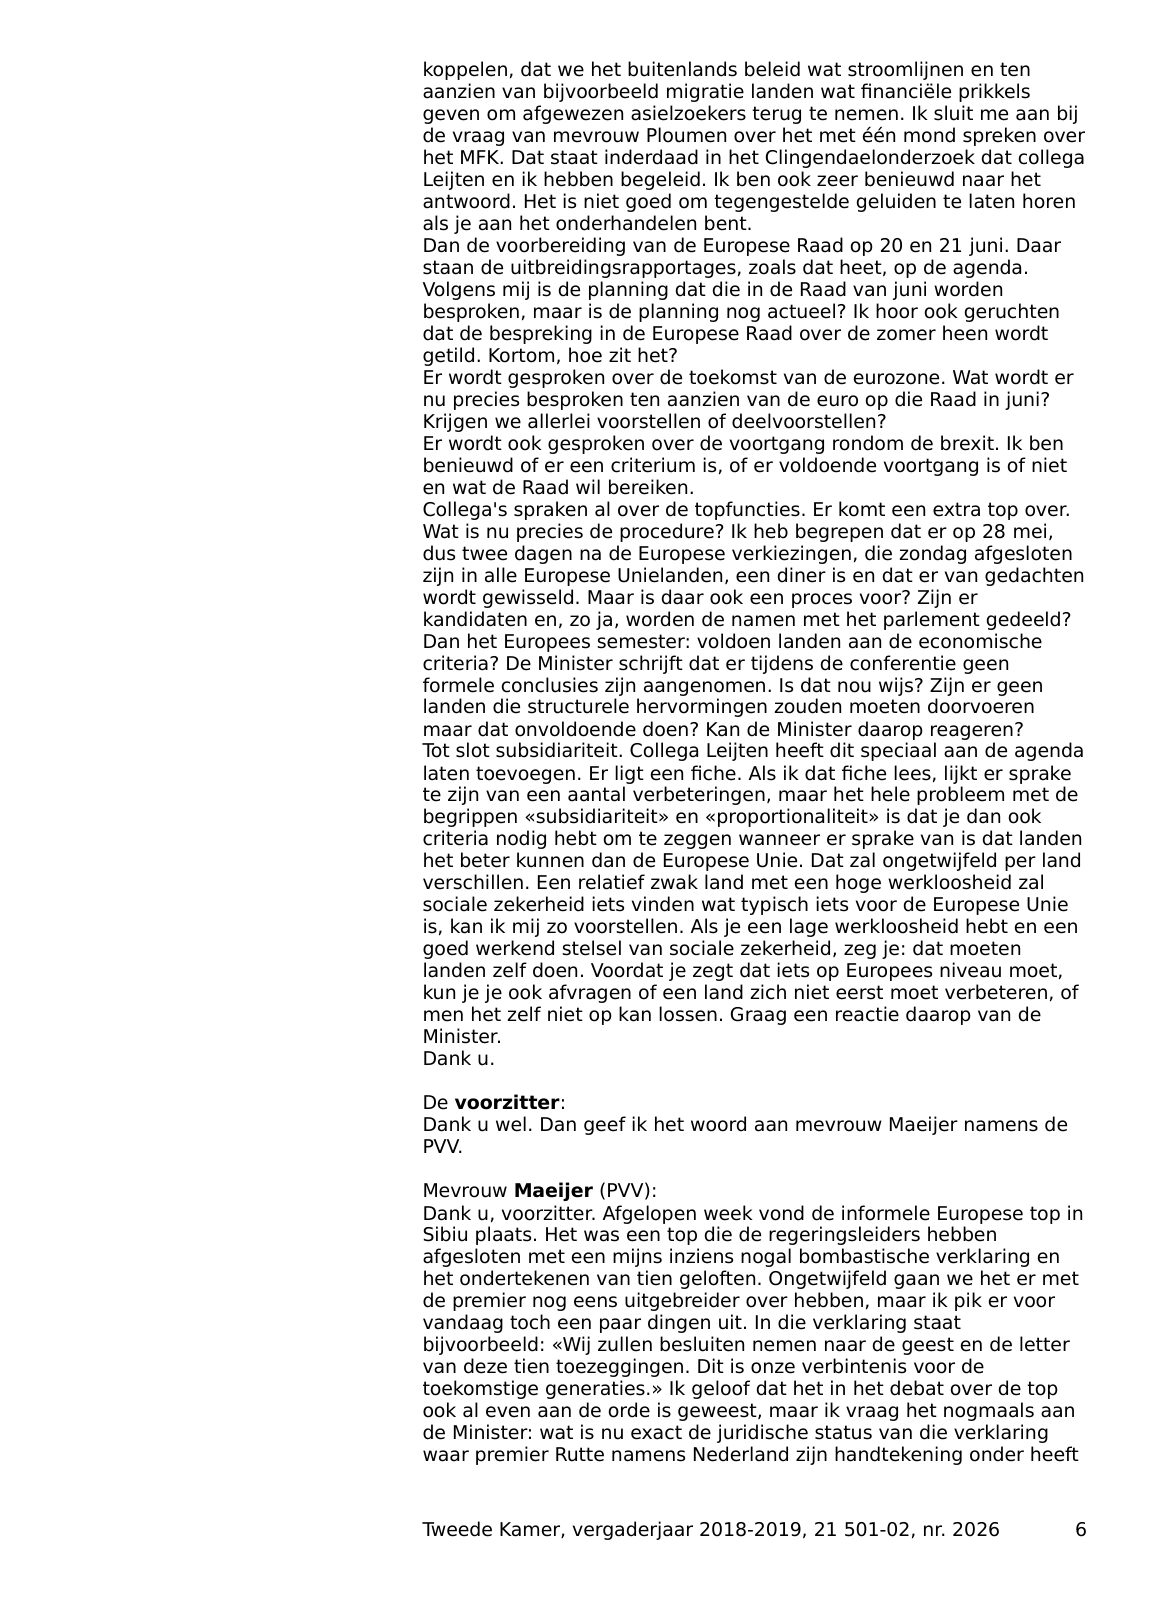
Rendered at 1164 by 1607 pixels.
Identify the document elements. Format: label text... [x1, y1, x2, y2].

text Dan het Europees semester: voldoen landen aan de economische criteria? De Minister schrijft dat er tijdens de conferentie geen formele conclusies zijn aangenomen. Is dat nou wijs? Zijn er geen landen die structurele hervormingen zouden moeten doorvoeren maar dat onvoldoende doen? Kan de Minister daarop reageren? [422, 631, 1087, 740]
text Dank u. [422, 1048, 1087, 1070]
text Dank u wel. Dan geef ik het woord aan mevrouw Maeijer namens de PVV. [422, 1114, 1087, 1158]
text Tot slot subsidiariteit. Collega Leijten heeft dit speciaal aan de agenda laten toevoegen. Er ligt een fiche. Als ik dat fiche lees, lijkt er sprake te zijn van een aantal verbeteringen, maar het hele probleem met de begrippen «subsidiariteit» en «proportionaliteit» is dat je dan ook criteria nodig hebt om te zeggen wanneer er sprake van is dat landen het beter kunnen dan de Europese Unie. Dat zal ongetwijfeld per land verschillen. Een relatief zwak land met een hoge werkloosheid zal sociale zekerheid iets vinden wat typisch iets voor de Europese Unie is, kan ik mij zo voorstellen. Als je een lage werkloosheid hebt en een goed werkend stelsel van sociale zekerheid, zeg je: dat moeten landen zelf doen. Voordat je zegt dat iets op Europees niveau moet, kun je je ook afvragen of een land zich niet eerst moet verbeteren, of men het zelf niet op kan lossen. Graag een reactie daarop van de Minister. [422, 740, 1087, 1048]
text Er wordt gesproken over de toekomst van de eurozone. Wat wordt er nu precies besproken ten aanzien van de euro op die Raad in juni? Krijgen we allerlei voorstellen of deelvoorstellen? [422, 367, 1087, 433]
text Dank u, voorzitter. Afgelopen week vond de informele Europese top in Sibiu plaats. Het was een top die de regeringsleiders hebben afgesloten met een mijns inziens nogal bombastische verklaring en het ondertekenen van tien geloften. Ongetwijfeld gaan we het er met de premier nog eens uitgebreider over hebben, maar ik pik er voor vandaag toch een paar dingen uit. In die verklaring staat bijvoorbeeld: «Wij zullen besluiten nemen naar de geest en de letter van deze tien toezeggingen. Dit is onze verbintenis voor de toekomstige generaties.» Ik geloof dat het in het debat over de top ook al even aan de orde is geweest, maar ik vraag het nogmaals aan de Minister: wat is nu exact de juridische status van die verklaring waar premier Rutte namens Nederland zijn handtekening onder heeft [422, 1202, 1087, 1466]
text koppelen, dat we het buitenlands beleid wat stroomlijnen en ten aanzien van bijvoorbeeld migratie landen wat financiële prikkels geven om afgewezen asielzoekers terug te nemen. Ik sluit me aan bij de vraag van mevrouw Ploumen over het met één mond spreken over het MFK. Dat staat inderdaad in het Clingendaelonderzoek dat collega Leijten en ik hebben begeleid. Ik ben ook zeer benieuwd naar het antwoord. Het is niet goed om tegengestelde geluiden te laten horen als je aan het onderhandelen bent. [422, 59, 1087, 235]
text De voorzitter: [422, 1092, 1087, 1114]
text Er wordt ook gesproken over de voortgang rondom de brexit. Ik ben benieuwd of er een criterium is, of er voldoende voortgang is of niet en wat de Raad wil bereiken. [422, 433, 1087, 499]
text Collega's spraken al over de topfuncties. Er komt een extra top over. Wat is nu precies de procedure? Ik heb begrepen dat er op 28 mei, dus twee dagen na de Europese verkiezingen, die zondag afgesloten zijn in alle Europese Unielanden, een diner is en dat er van gedachten wordt gewisseld. Maar is daar ook een proces voor? Zijn er kandidaten en, zo ja, worden de namen met het parlement gedeeld? [422, 499, 1087, 631]
text Mevrouw Maeijer (PVV): [422, 1180, 1087, 1202]
text Dan de voorbereiding van de Europese Raad op 20 en 21 juni. Daar staan de uitbreidingsrapportages, zoals dat heet, op de agenda. Volgens mij is de planning dat die in de Raad van juni worden besproken, maar is de planning nog actueel? Ik hoor ook geruchten dat de bespreking in de Europese Raad over de zomer heen wordt getild. Kortom, hoe zit het? [422, 235, 1087, 367]
